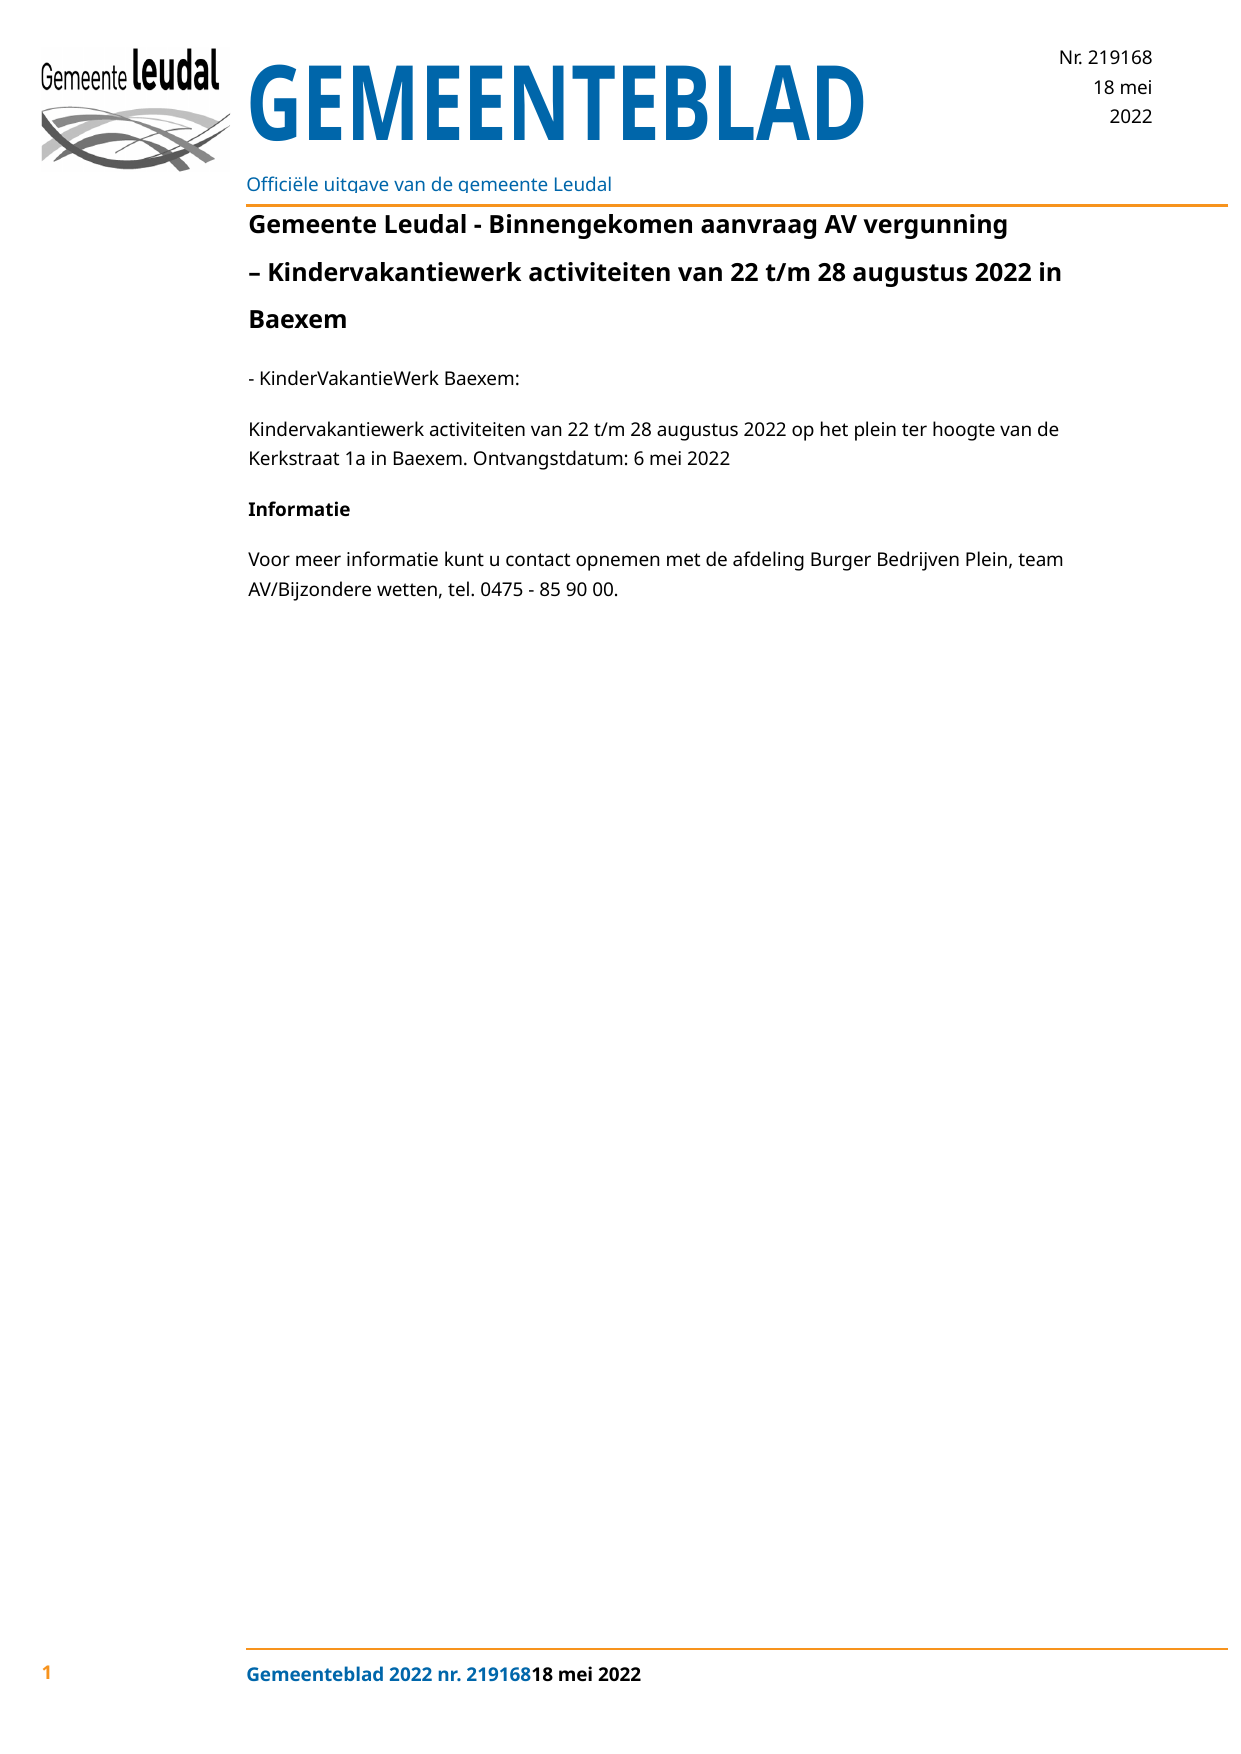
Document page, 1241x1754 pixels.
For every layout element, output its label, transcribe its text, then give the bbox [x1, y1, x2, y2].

text Gemeente Leudal - Binnengekomen aanvraag AV vergunning – Kindervakantiewerk activiteiten van 22 t/m 28 augustus 2022 in Baexem [248, 207, 1152, 336]
text Kindervakantiewerk activiteiten van 22 t/m 28 augustus 2022 op het plein ter hoogte van de Kerkstraat 1a in Baexem. Ontvangstdatum: 6 mei 2022 [248, 416, 1152, 471]
text Informatie [248, 496, 1152, 522]
text - KinderVakantieWerk Baexem: [248, 366, 1152, 391]
picture [41, 47, 231, 172]
text Voor meer informatie kunt u contact opnemen met de afdeling Burger Bedrijven Plein, team AV/Bijzondere wetten, tel. 0475 - 85 90 00. [248, 546, 1152, 602]
